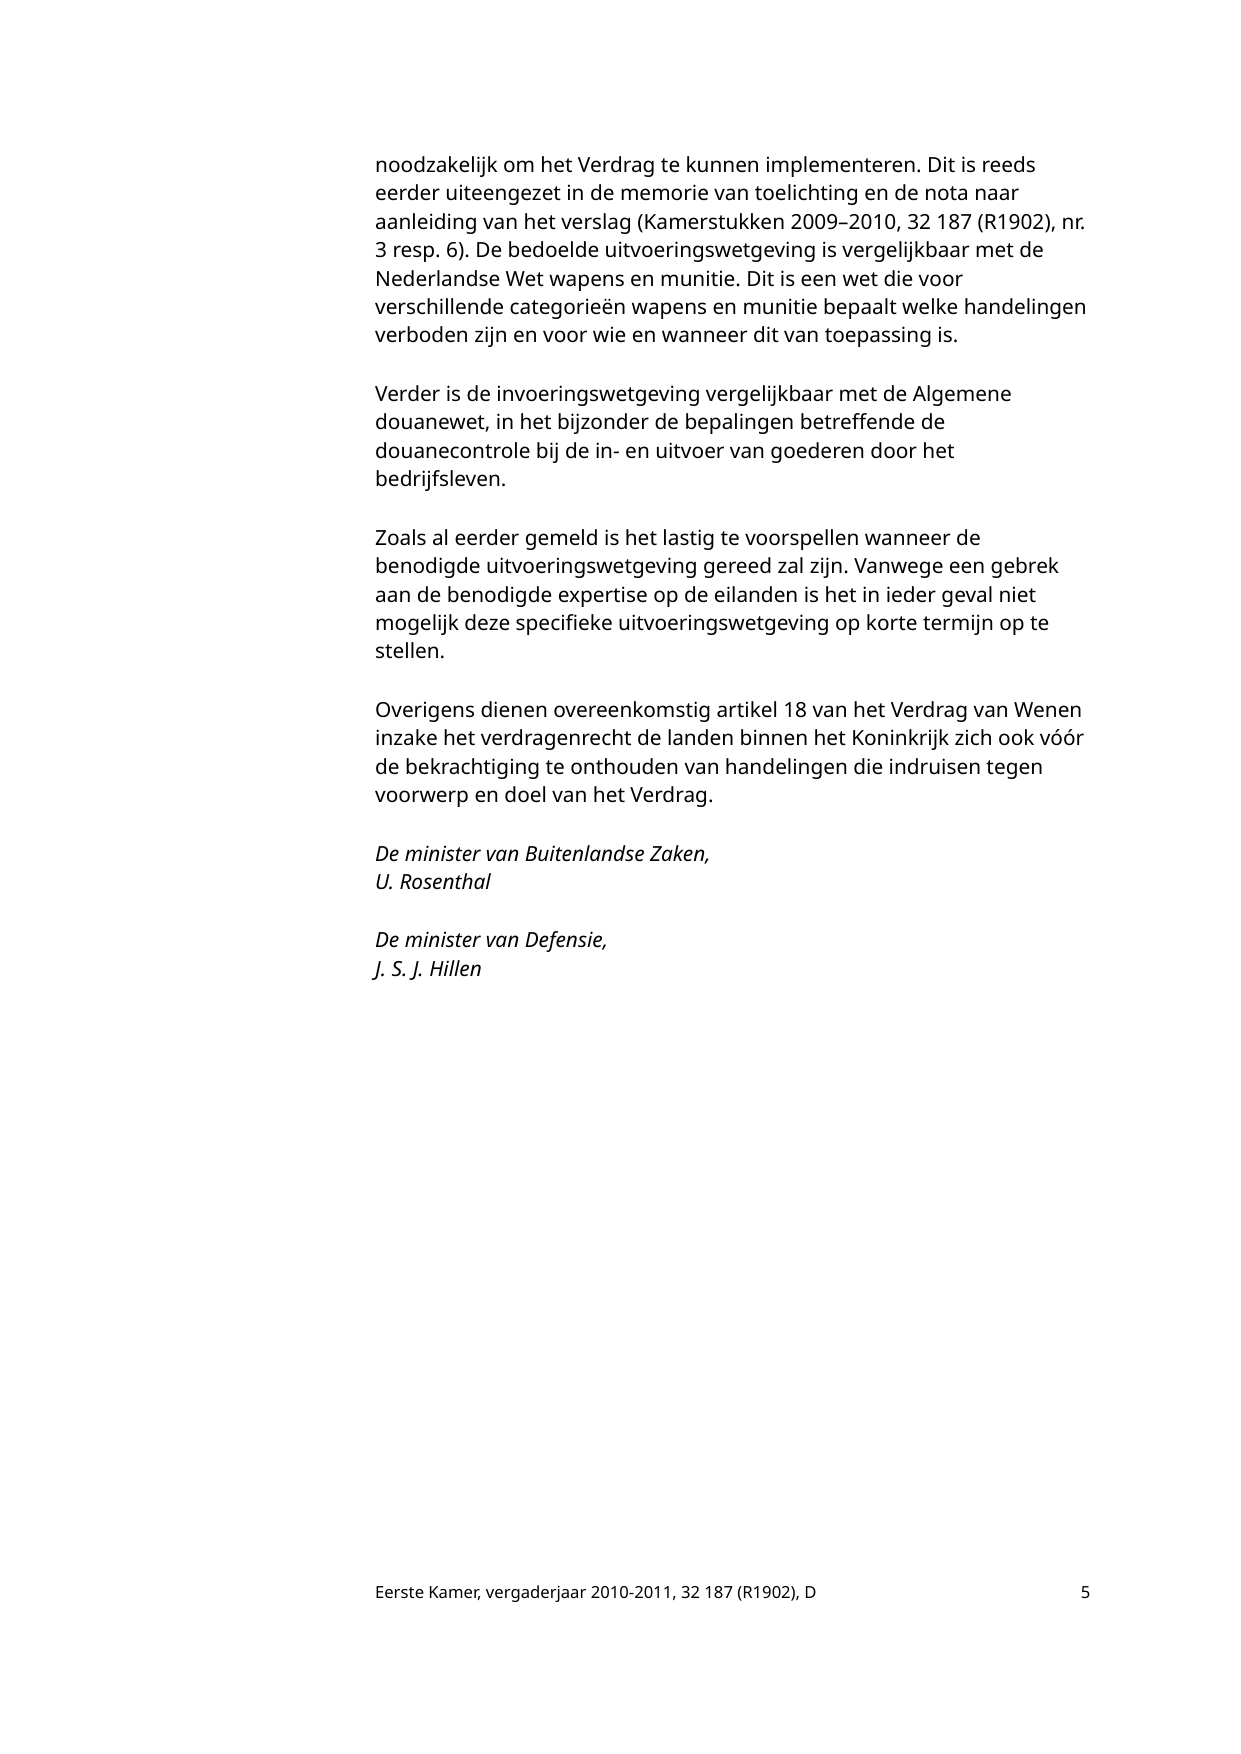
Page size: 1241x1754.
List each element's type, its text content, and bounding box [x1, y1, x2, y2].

text U. Rosenthal [375, 867, 1090, 896]
text Overigens dienen overeenkomstig artikel 18 van het Verdrag van Wenen inzake het verdragenrecht de landen binnen het Koninkrijk zich ook vóór de bekrachtiging te onthouden van handelingen die indruisen tegen voorwerp en doel van het Verdrag. [375, 695, 1090, 809]
text Zoals al eerder gemeld is het lastig te voorspellen wanneer de benodigde uitvoeringswetgeving gereed zal zijn. Vanwege een gebrek aan de benodigde expertise op de eilanden is het in ieder geval niet mogelijk deze specifieke uitvoeringswetgeving op korte termijn op te stellen. [375, 523, 1090, 665]
text J. S. J. Hillen [375, 954, 1090, 982]
text Verder is de invoeringswetgeving vergelijkbaar met de Algemene douanewet, in het bijzonder de bepalingen betreffende de douanecontrole bij de in- en uitvoer van goederen door het bedrijfsleven. [375, 379, 1090, 493]
text De minister van Defensie, [375, 926, 1090, 954]
text noodzakelijk om het Verdrag te kunnen implementeren. Dit is reeds eerder uiteengezet in de memorie van toelichting en de nota naar aanleiding van het verslag (Kamerstukken 2009–2010, 32 187 (R1902), nr. 3 resp. 6). De bedoelde uitvoeringswetgeving is vergelijkbaar met de Nederlandse Wet wapens en munitie. Dit is een wet die voor verschillende categorieën wapens en munitie bepaalt welke handelingen verboden zijn en voor wie en wanneer dit van toepassing is. [375, 150, 1090, 349]
text De minister van Buitenlandse Zaken, [375, 839, 1090, 867]
